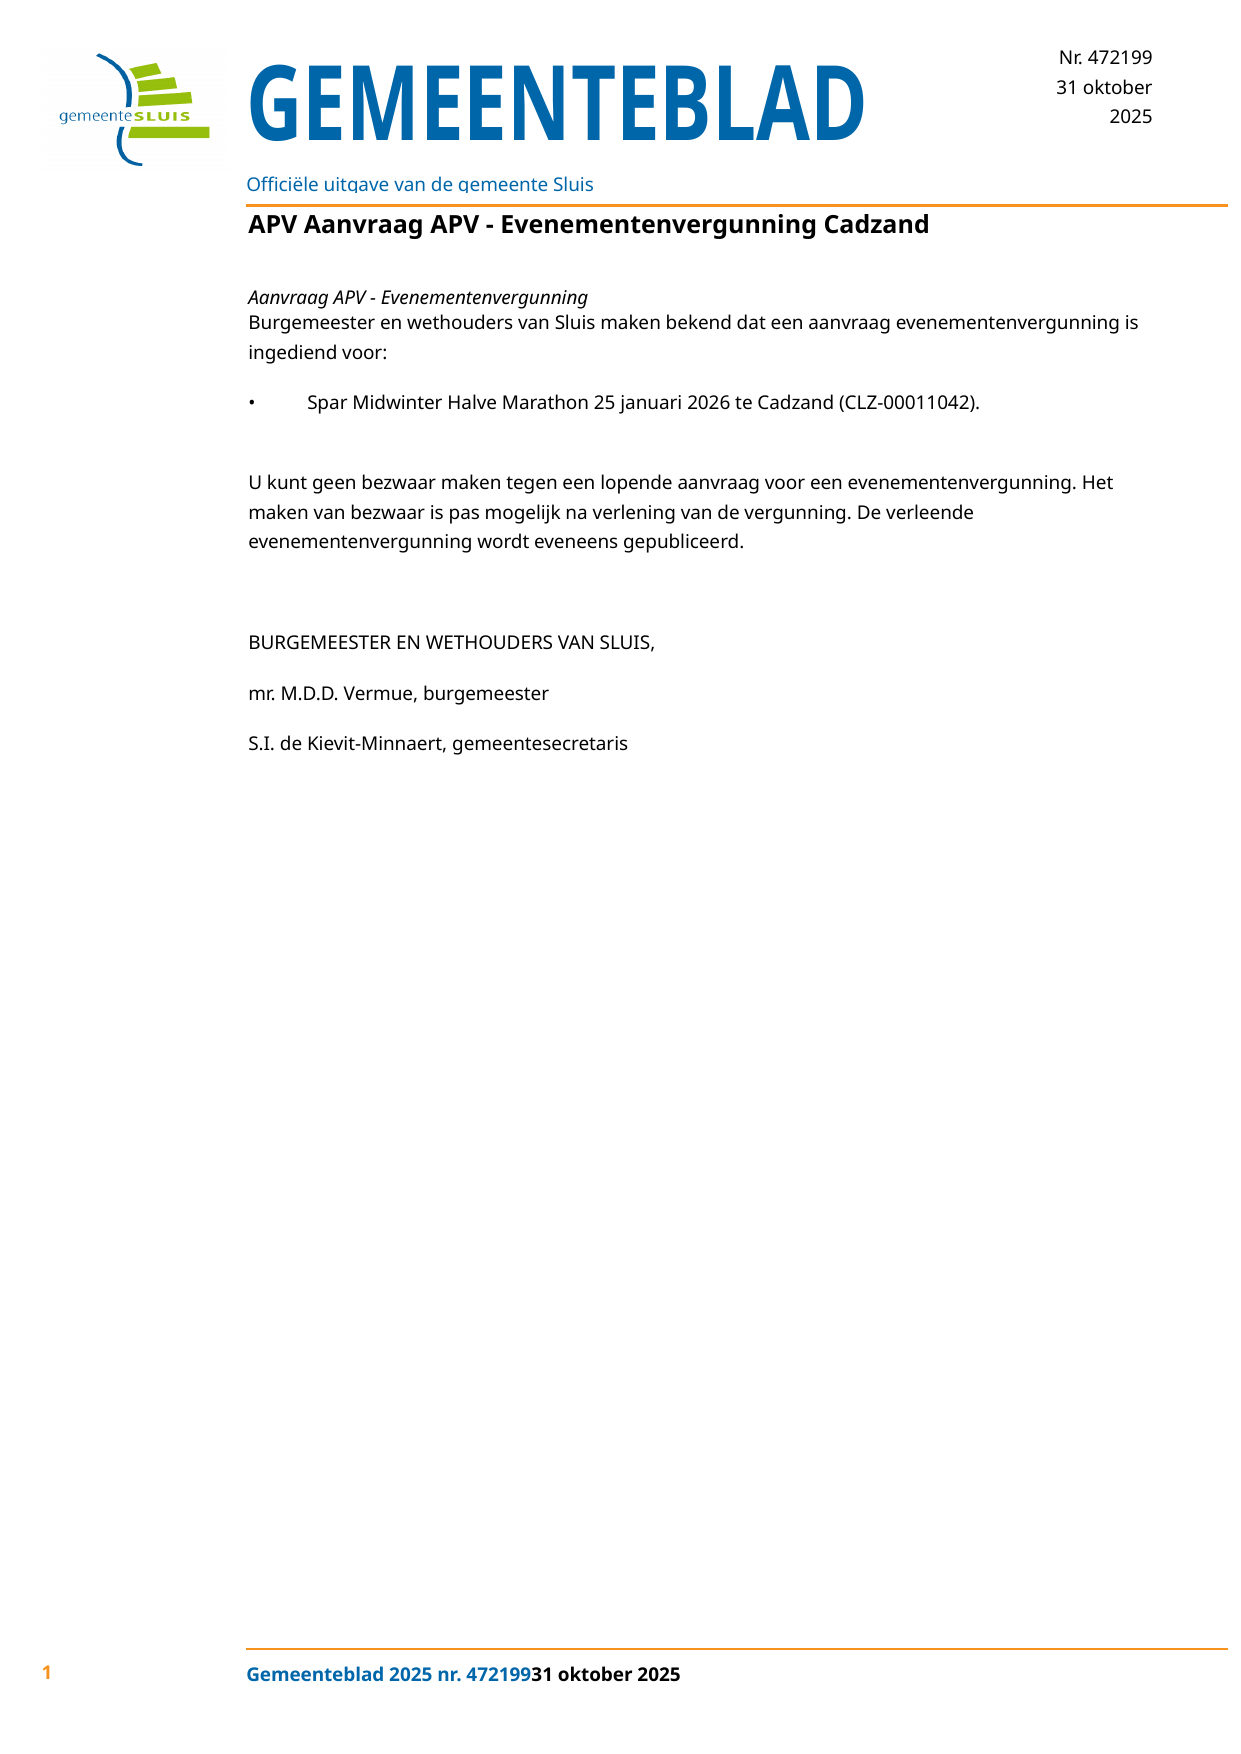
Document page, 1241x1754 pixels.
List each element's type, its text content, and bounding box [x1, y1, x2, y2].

text Burgemeester en wethouders van Sluis maken bekend dat een aanvraag evenementenvergunning is ingediend voor: [248, 309, 1152, 365]
text U kunt geen bezwaar maken tegen een lopende aanvraag voor een evenementenvergunning. Het maken van bezwaar is pas mogelijk na verlening van de vergunning. De verleende evenementenvergunning wordt eveneens gepubliceerd. [248, 469, 1152, 554]
text BURGEMEESTER EN WETHOUDERS VAN SLUIS, [248, 629, 1152, 655]
text S.I. de Kievit-Minnaert, gemeentesecretaris [248, 730, 1152, 756]
picture [41, 47, 231, 172]
text mr. M.D.D. Vermue, burgemeester [248, 680, 1152, 706]
text Aanvraag APV - Evenementenvergunning [248, 284, 1152, 309]
list Spar Midwinter Halve Marathon 25 januari 2026 te Cadzand (CLZ-00011042). [248, 389, 1152, 415]
text APV Aanvraag APV - Evenementenvergunning Cadzand [248, 207, 1152, 241]
